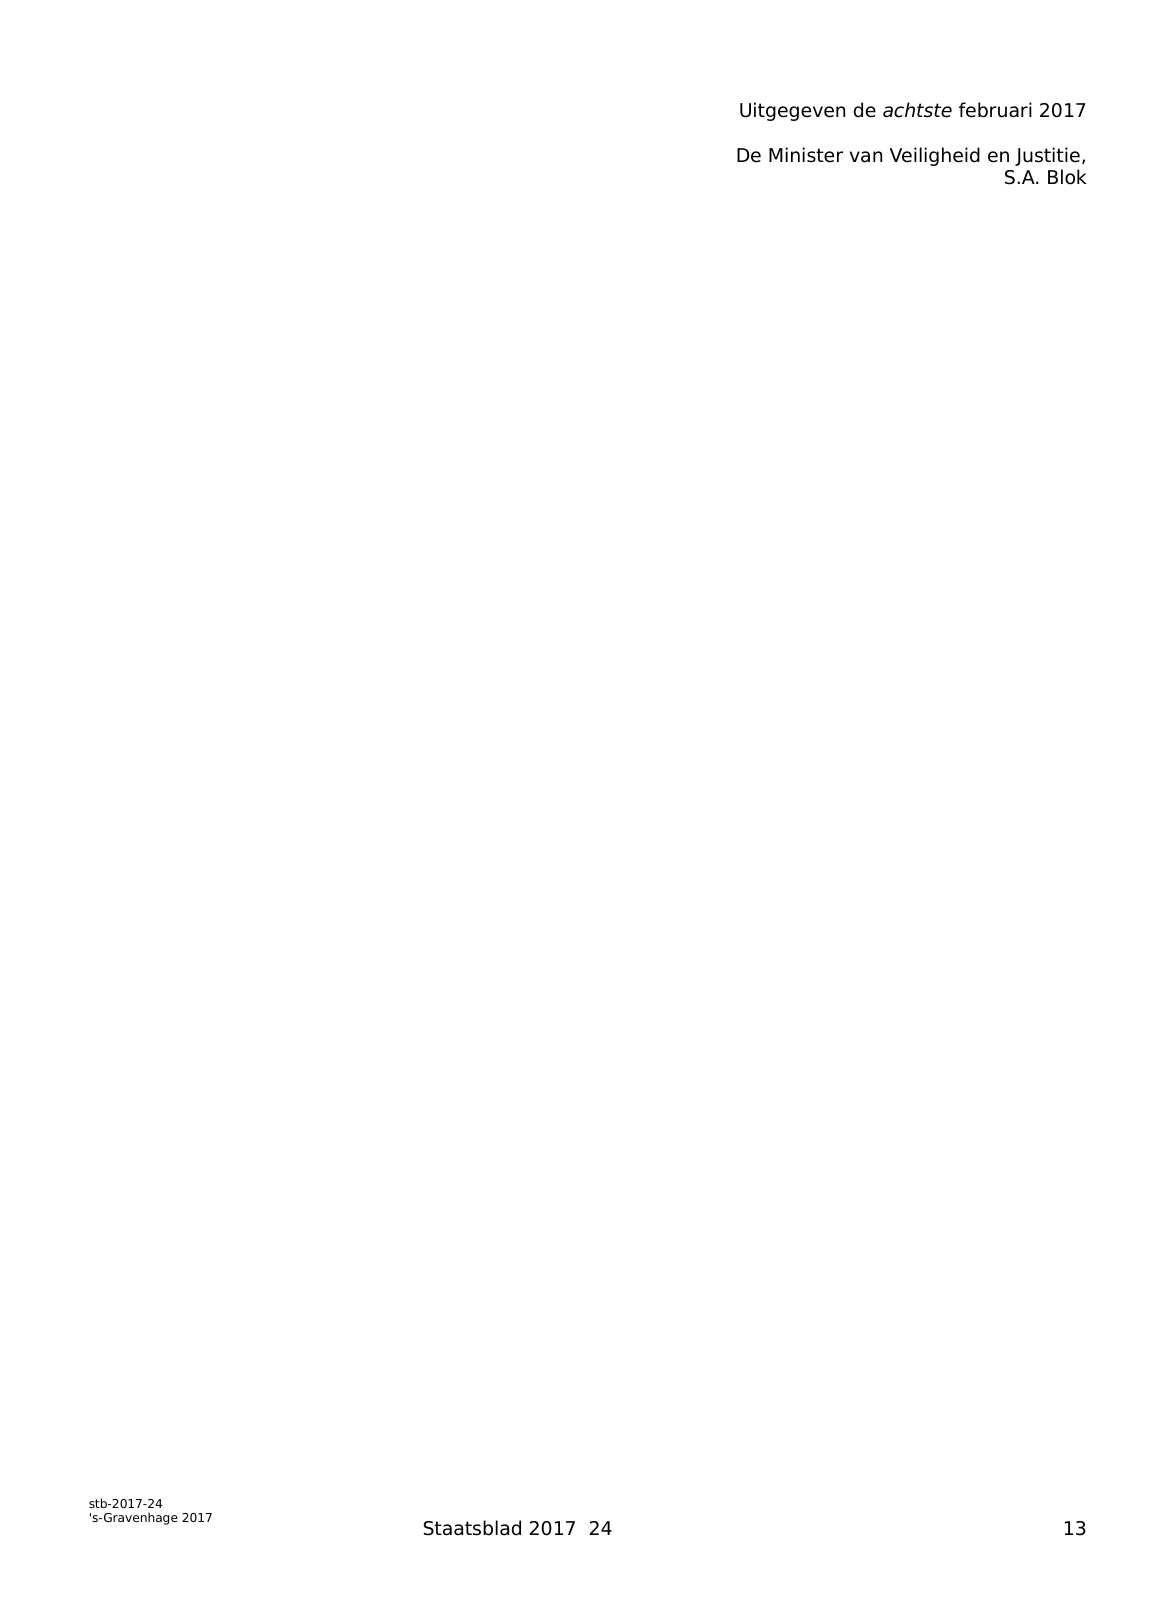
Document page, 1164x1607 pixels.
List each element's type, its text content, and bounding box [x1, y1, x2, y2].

text 's-Gravenhage 2017 [88, 1511, 323, 1525]
text stb-2017-24 [88, 1497, 323, 1511]
text De Minister van Veiligheid en Justitie, S.A. Blok [422, 144, 1087, 188]
text Uitgegeven de achtste februari 2017 [422, 100, 1087, 122]
